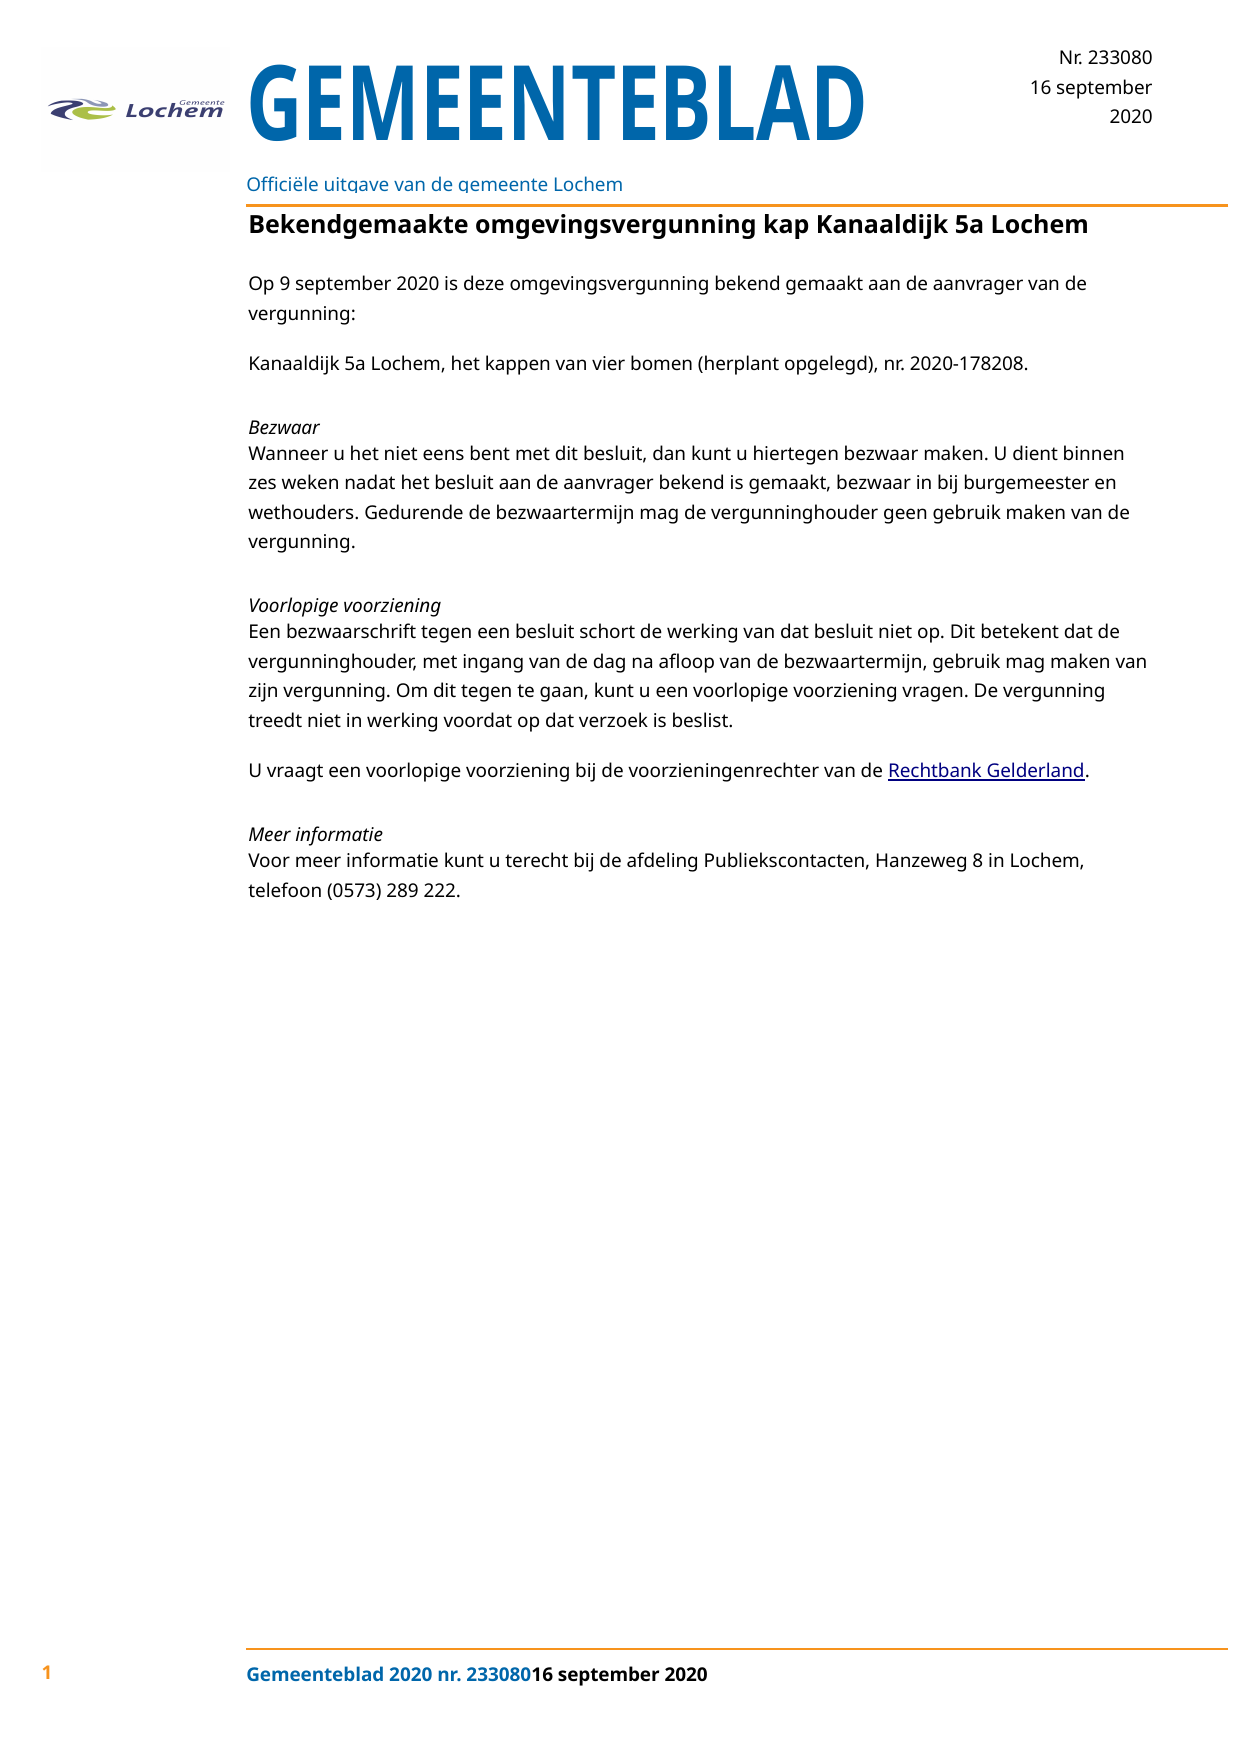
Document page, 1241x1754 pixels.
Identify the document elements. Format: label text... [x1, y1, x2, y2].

text U vraagt een voorlopige voorziening bij de voorzieningenrechter van de Rechtbank Gelderland. [248, 758, 1152, 783]
picture [41, 47, 231, 172]
text Wanneer u het niet eens bent met dit besluit, dan kunt u hiertegen bezwaar maken. U dient binnen zes weken nadat het besluit aan de aanvrager bekend is gemaakt, bezwaar in bij burgemeester en wethouders. Gedurende de bezwaartermijn mag de vergunninghouder geen gebruik maken van de vergunning. [248, 440, 1152, 554]
text Voorlopige voorziening [248, 593, 1152, 618]
text Op 9 september 2020 is deze omgevingsvergunning bekend gemaakt aan de aanvrager van de vergunning: [248, 270, 1152, 326]
text Kanaaldijk 5a Lochem, het kappen van vier bomen (herplant opgelegd), nr. 2020-178208. [248, 350, 1152, 376]
text Een bezwaarschrift tegen een besluit schort de werking van dat besluit niet op. Dit betekent dat de vergunninghouder, met ingang van de dag na afloop van de bezwaartermijn, gebruik mag maken van zijn vergunning. Om dit tegen te gaan, kunt u een voorlopige voorziening vragen. De vergunning treedt niet in werking voordat op dat verzoek is beslist. [248, 618, 1152, 733]
text Bezwaar [248, 414, 1152, 440]
text Voor meer informatie kunt u terecht bij de afdeling Publiekscontacten, Hanzeweg 8 in Lochem, telefoon (0573) 289 222. [248, 847, 1152, 903]
text Bekendgemaakte omgevingsvergunning kap Kanaaldijk 5a Lochem [248, 207, 1152, 241]
text Meer informatie [248, 822, 1152, 847]
